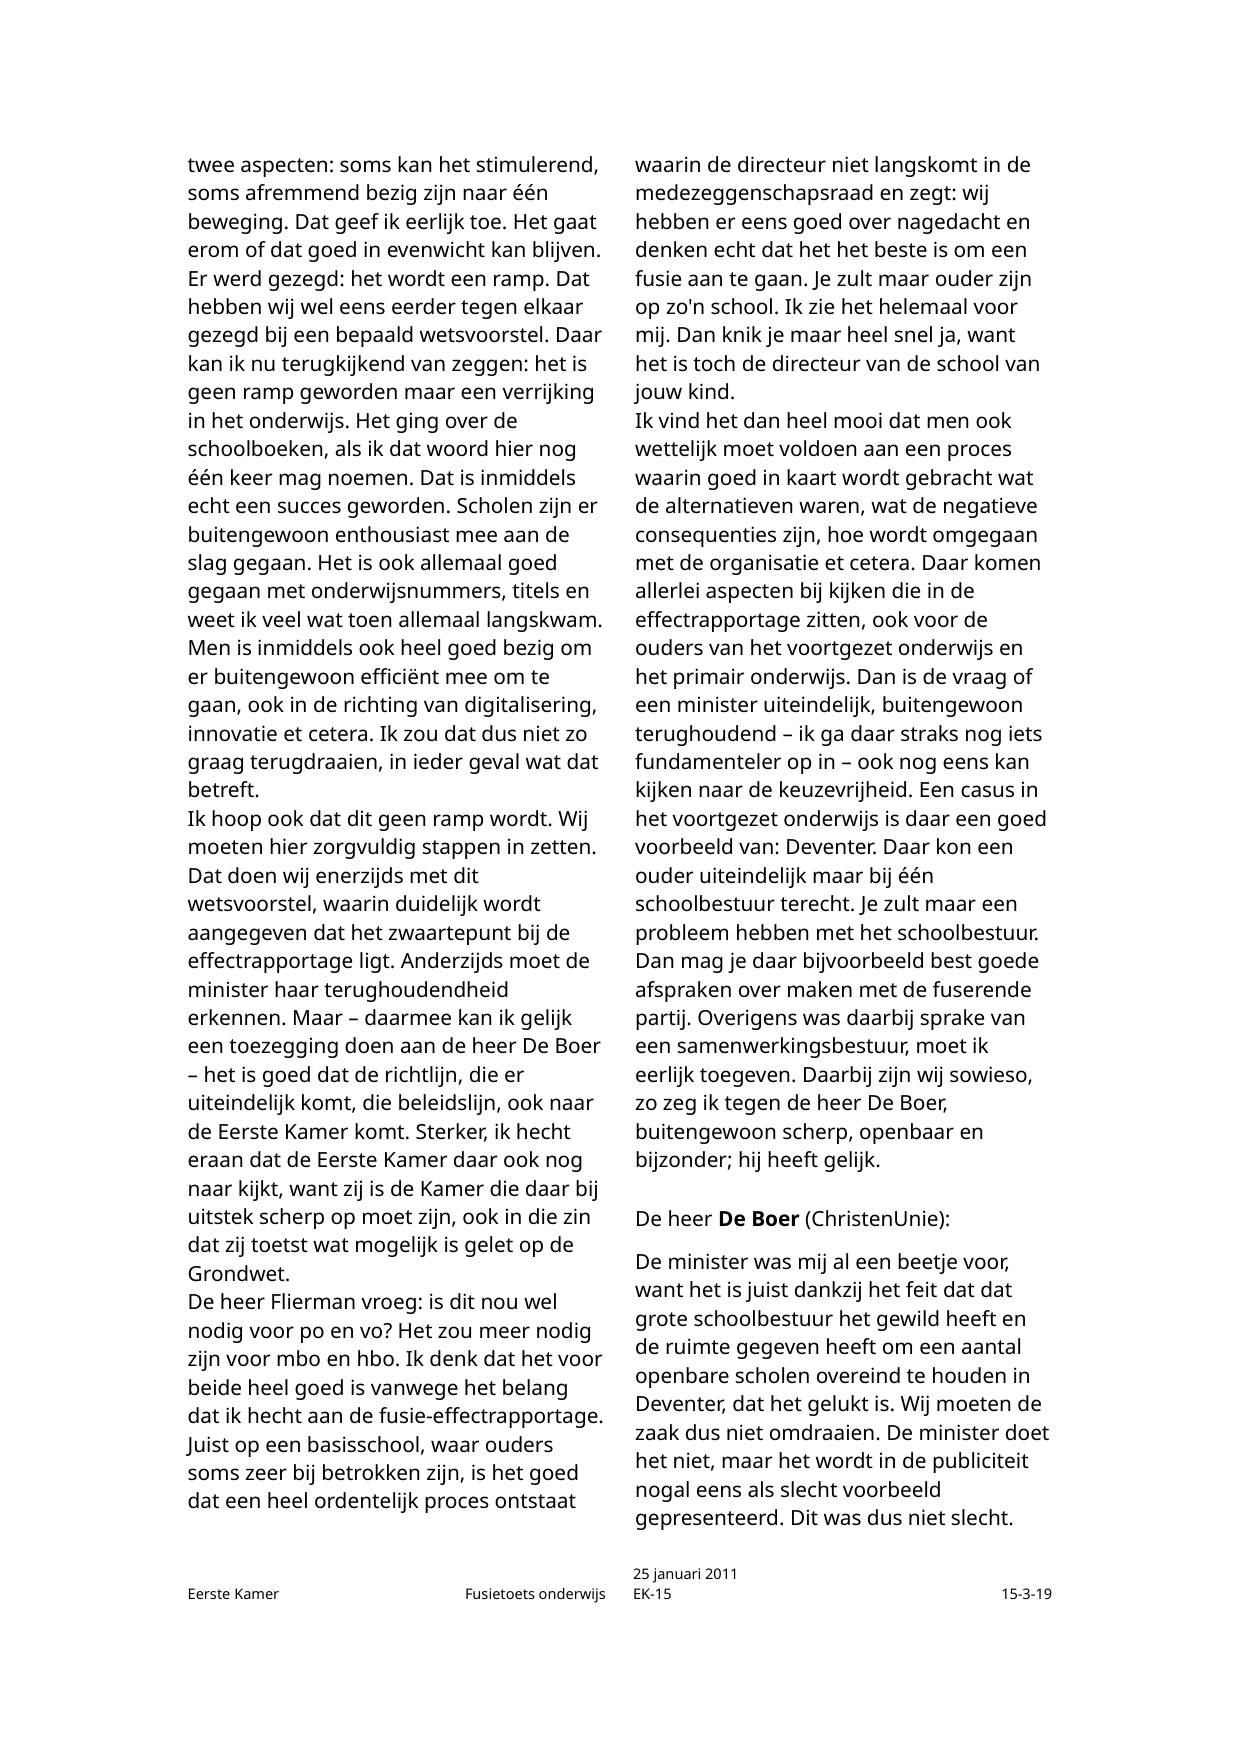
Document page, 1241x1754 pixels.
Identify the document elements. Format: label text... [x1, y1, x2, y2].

text twee aspecten: soms kan het stimulerend, soms afremmend bezig zijn naar één beweging. Dat geef ik eerlijk toe. Het gaat erom of dat goed in evenwicht kan blijven. [187, 150, 605, 264]
text De heer De Boer (ChristenUnie): [635, 1204, 1053, 1232]
text Ik hoop ook dat dit geen ramp wordt. Wij moeten hier zorgvuldig stappen in zetten. Dat doen wij enerzijds met dit wetsvoorstel, waarin duidelijk wordt aangegeven dat het zwaartepunt bij de effectrapportage ligt. Anderzijds moet de minister haar terughoudendheid erkennen. Maar – daarmee kan ik gelijk een toezegging doen aan de heer De Boer – het is goed dat de richtlijn, die er uiteindelijk komt, die beleidslijn, ook naar de Eerste Kamer komt. Sterker, ik hecht eraan dat de Eerste Kamer daar ook nog naar kijkt, want zij is de Kamer die daar bij uitstek scherp op moet zijn, ook in die zin dat zij toetst wat mogelijk is gelet op de Grondwet. [187, 804, 605, 1287]
text Ik vind het dan heel mooi dat men ook wettelijk moet voldoen aan een proces waarin goed in kaart wordt gebracht wat de alternatieven waren, wat de negatieve consequenties zijn, hoe wordt omgegaan met de organisatie et cetera. Daar komen allerlei aspecten bij kijken die in de effectrapportage zitten, ook voor de ouders van het voortgezet onderwijs en het primair onderwijs. Dan is de vraag of een minister uiteindelijk, buitengewoon terughoudend – ik ga daar straks nog iets fundamenteler op in – ook nog eens kan kijken naar de keuzevrijheid. Een casus in het voortgezet onderwijs is daar een goed voorbeeld van: Deventer. Daar kon een ouder uiteindelijk maar bij één schoolbestuur terecht. Je zult maar een probleem hebben met het schoolbestuur. Dan mag je daar bijvoorbeeld best goede afspraken over maken met de fuserende partij. Overigens was daarbij sprake van een samenwerkingsbestuur, moet ik eerlijk toegeven. Daarbij zijn wij sowieso, zo zeg ik tegen de heer De Boer, buitengewoon scherp, openbaar en bijzonder; hij heeft gelijk. [635, 406, 1053, 1174]
text De minister was mij al een beetje voor, want het is juist dankzij het feit dat dat grote schoolbestuur het gewild heeft en de ruimte gegeven heeft om een aantal openbare scholen overeind te houden in Deventer, dat het gelukt is. Wij moeten de zaak dus niet omdraaien. De minister doet het niet, maar het wordt in de publiciteit nogal eens als slecht voorbeeld gepresenteerd. Dit was dus niet slecht. [635, 1247, 1053, 1532]
text Er werd gezegd: het wordt een ramp. Dat hebben wij wel eens eerder tegen elkaar gezegd bij een bepaald wetsvoorstel. Daar kan ik nu terugkijkend van zeggen: het is geen ramp geworden maar een verrijking in het onderwijs. Het ging over de schoolboeken, als ik dat woord hier nog één keer mag noemen. Dat is inmiddels echt een succes geworden. Scholen zijn er buitengewoon enthousiast mee aan de slag gegaan. Het is ook allemaal goed gegaan met onderwijsnummers, titels en weet ik veel wat toen allemaal langskwam. Men is inmiddels ook heel goed bezig om er buitengewoon efficiënt mee om te gaan, ook in de richting van digitalisering, innovatie et cetera. Ik zou dat dus niet zo graag terugdraaien, in ieder geval wat dat betreft. [187, 264, 605, 804]
text waarin de directeur niet langskomt in de medezeggenschapsraad en zegt: wij hebben er eens goed over nagedacht en denken echt dat het het beste is om een fusie aan te gaan. Je zult maar ouder zijn op zo'n school. Ik zie het helemaal voor mij. Dan knik je maar heel snel ja, want het is toch de directeur van de school van jouw kind. [635, 150, 1053, 406]
text De heer Flierman vroeg: is dit nou wel nodig voor po en vo? Het zou meer nodig zijn voor mbo en hbo. Ik denk dat het voor beide heel goed is vanwege het belang dat ik hecht aan de fusie-effectrapportage. Juist op een basisschool, waar ouders soms zeer bij betrokken zijn, is het goed dat een heel ordentelijk proces ontstaat [187, 1287, 605, 1515]
